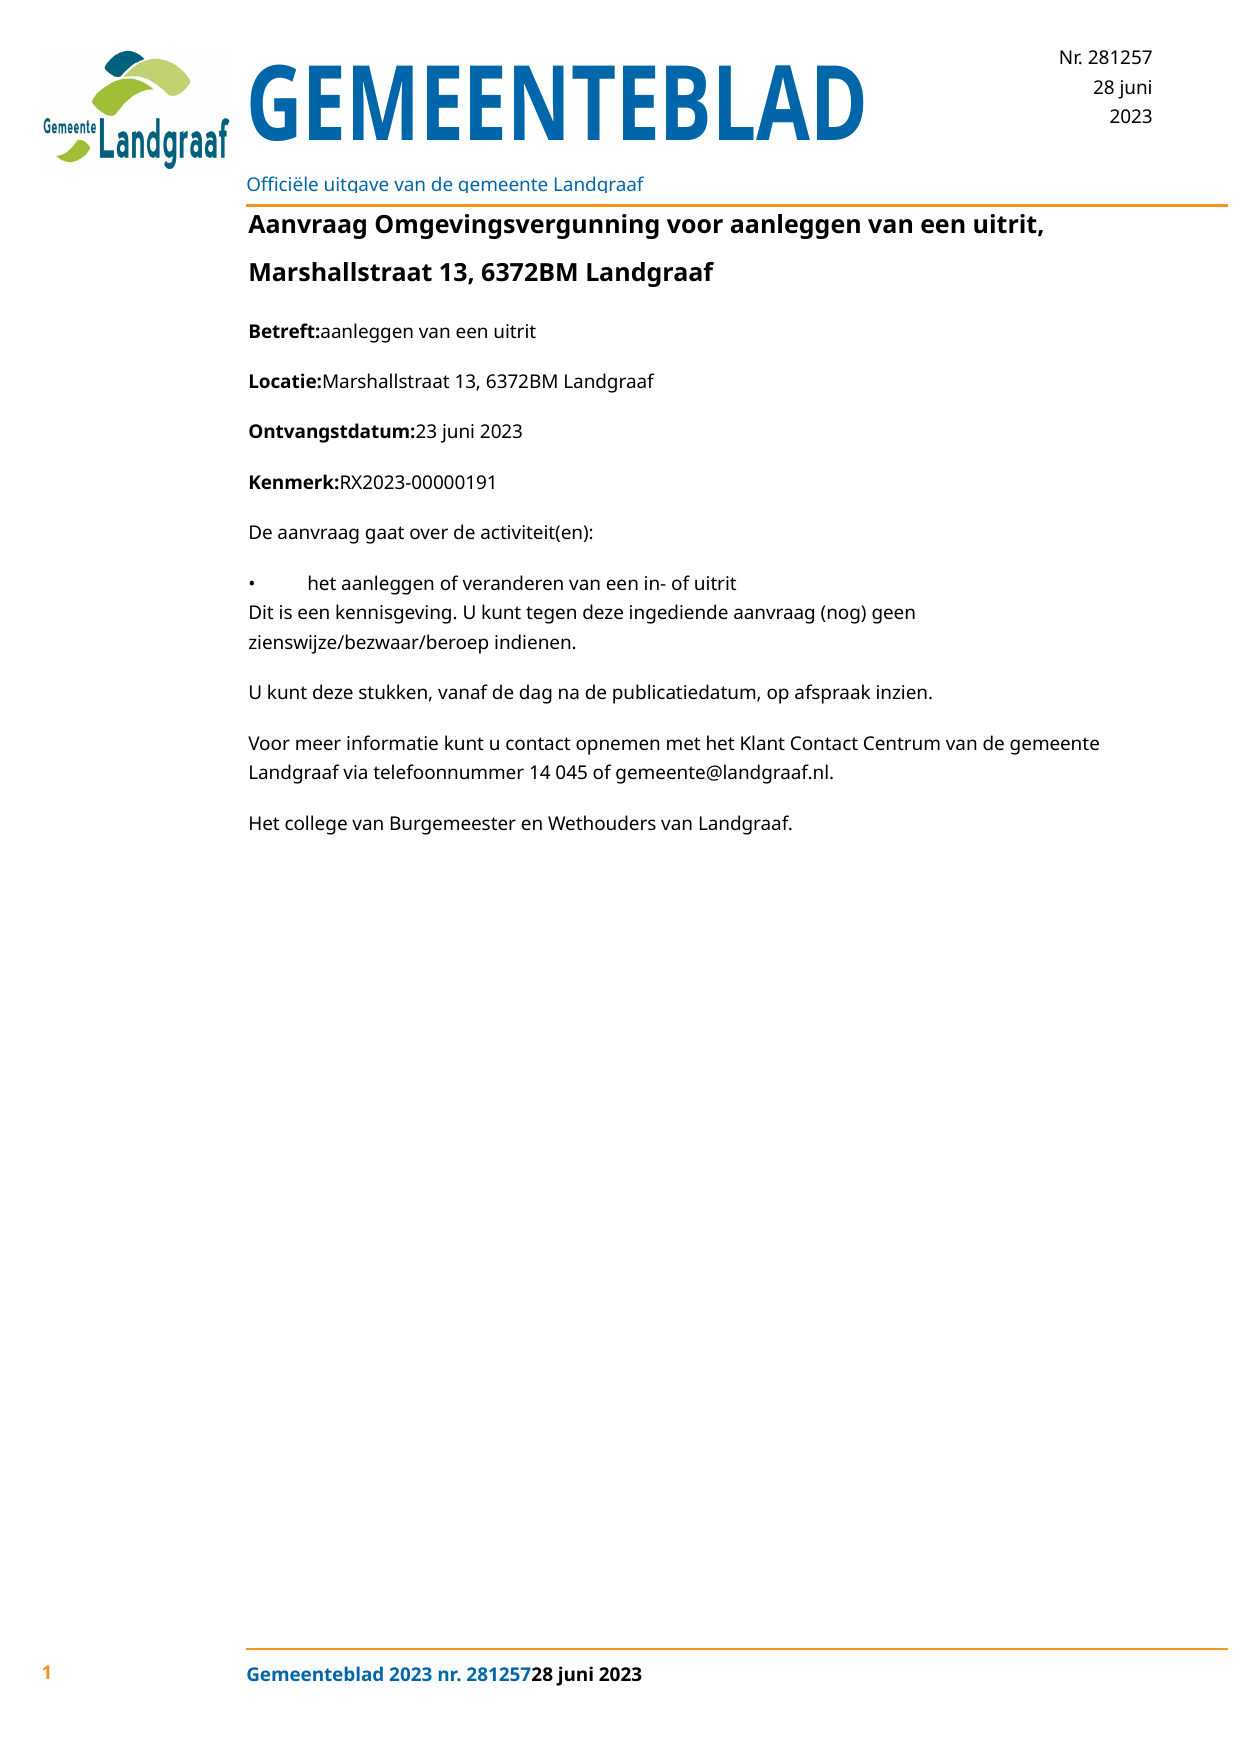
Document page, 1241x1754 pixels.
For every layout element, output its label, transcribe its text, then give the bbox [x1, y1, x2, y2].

text Dit is een kennisgeving. U kunt tegen deze ingediende aanvraag (nog) geen zienswijze/bezwaar/beroep indienen. [248, 599, 1152, 655]
text Aanvraag Omgevingsvergunning voor aanleggen van een uitrit, Marshallstraat 13, 6372BM Landgraaf [248, 207, 1152, 288]
text U kunt deze stukken, vanaf de dag na de publicatiedatum, op afspraak inzien. [248, 679, 1152, 705]
text Kenmerk:RX2023-00000191 [248, 469, 1152, 495]
list het aanleggen of veranderen van een in- of uitrit [248, 570, 1152, 596]
text De aanvraag gaat over de activiteit(en): [248, 519, 1152, 545]
text Locatie:Marshallstraat 13, 6372BM Landgraaf [248, 368, 1152, 394]
text Ontvangstdatum:23 juni 2023 [248, 419, 1152, 444]
text Betreft:aanleggen van een uitrit [248, 318, 1152, 344]
text Voor meer informatie kunt u contact opnemen met het Klant Contact Centrum van de gemeente Landgraaf via telefoonnummer 14 045 of gemeente@landgraaf.nl. [248, 730, 1152, 785]
picture [41, 47, 231, 172]
text Het college van Burgemeester en Wethouders van Landgraaf. [248, 810, 1152, 836]
